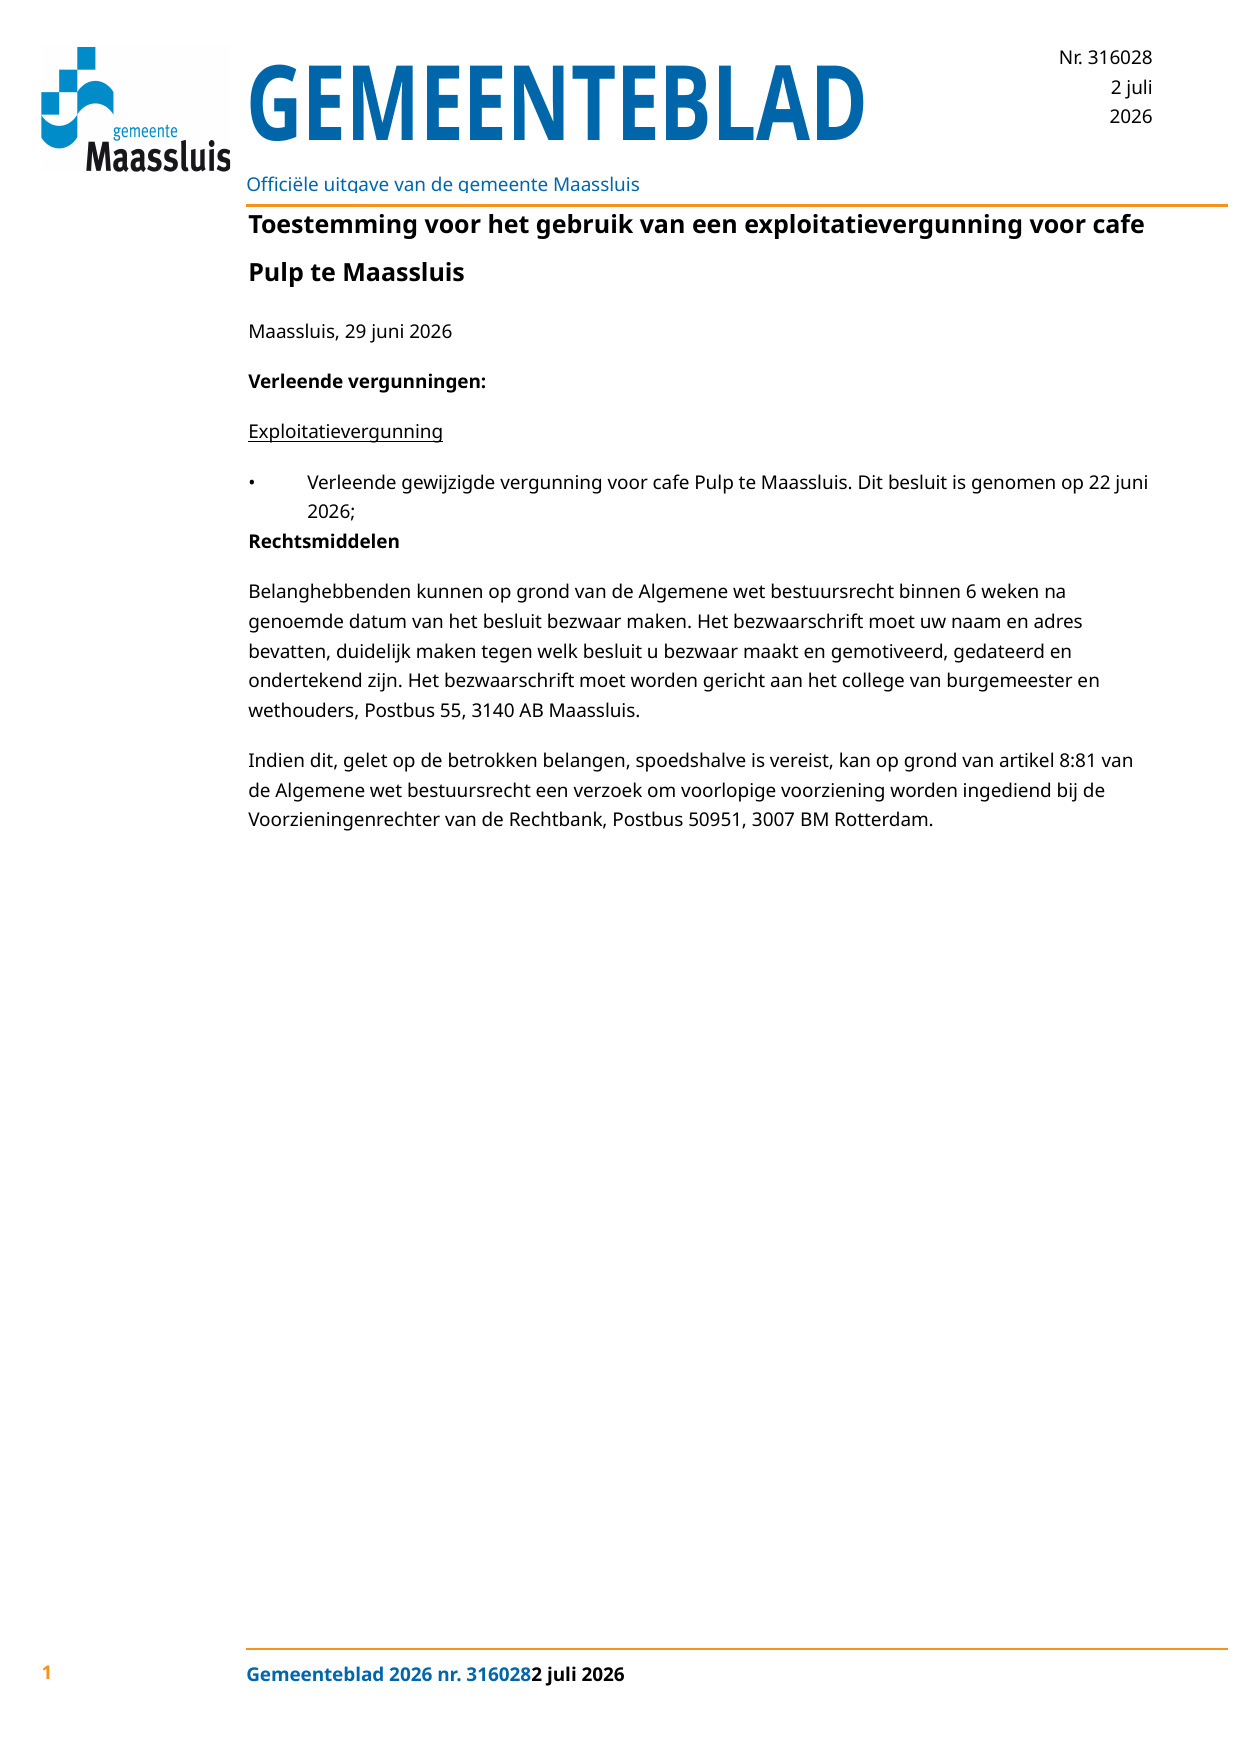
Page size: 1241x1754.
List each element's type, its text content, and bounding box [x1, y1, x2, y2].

text Exploitatievergunning [248, 419, 1152, 444]
picture [41, 47, 231, 172]
text Maassluis, 29 juni 2026 [248, 318, 1152, 344]
text Belanghebbenden kunnen op grond van de Algemene wet bestuursrecht binnen 6 weken na genoemde datum van het besluit bezwaar maken. Het bezwaarschrift moet uw naam en adres bevatten, duidelijk maken tegen welk besluit u bezwaar maakt en gemotiveerd, gedateerd en ondertekend zijn. Het bezwaarschrift moet worden gericht aan het college van burgemeester en wethouders, Postbus 55, 3140 AB Maassluis. [248, 579, 1152, 723]
text Verleende vergunningen: [248, 368, 1152, 394]
text Rechtsmiddelen [248, 528, 1152, 554]
list Verleende gewijzigde vergunning voor cafe Pulp te Maassluis. Dit besluit is genomen op 22 juni 2026; [248, 469, 1152, 524]
text Toestemming voor het gebruik van een exploitatievergunning voor cafe Pulp te Maassluis [248, 207, 1152, 288]
picture [41, 47, 77, 92]
text Indien dit, gelet op de betrokken belangen, spoedshalve is vereist, kan op grond van artikel 8:81 van de Algemene wet bestuursrecht een verzoek om voorlopige voorziening worden ingediend bij de Voorzieningenrechter van de Rechtbank, Postbus 50951, 3007 BM Rotterdam. [248, 747, 1152, 832]
